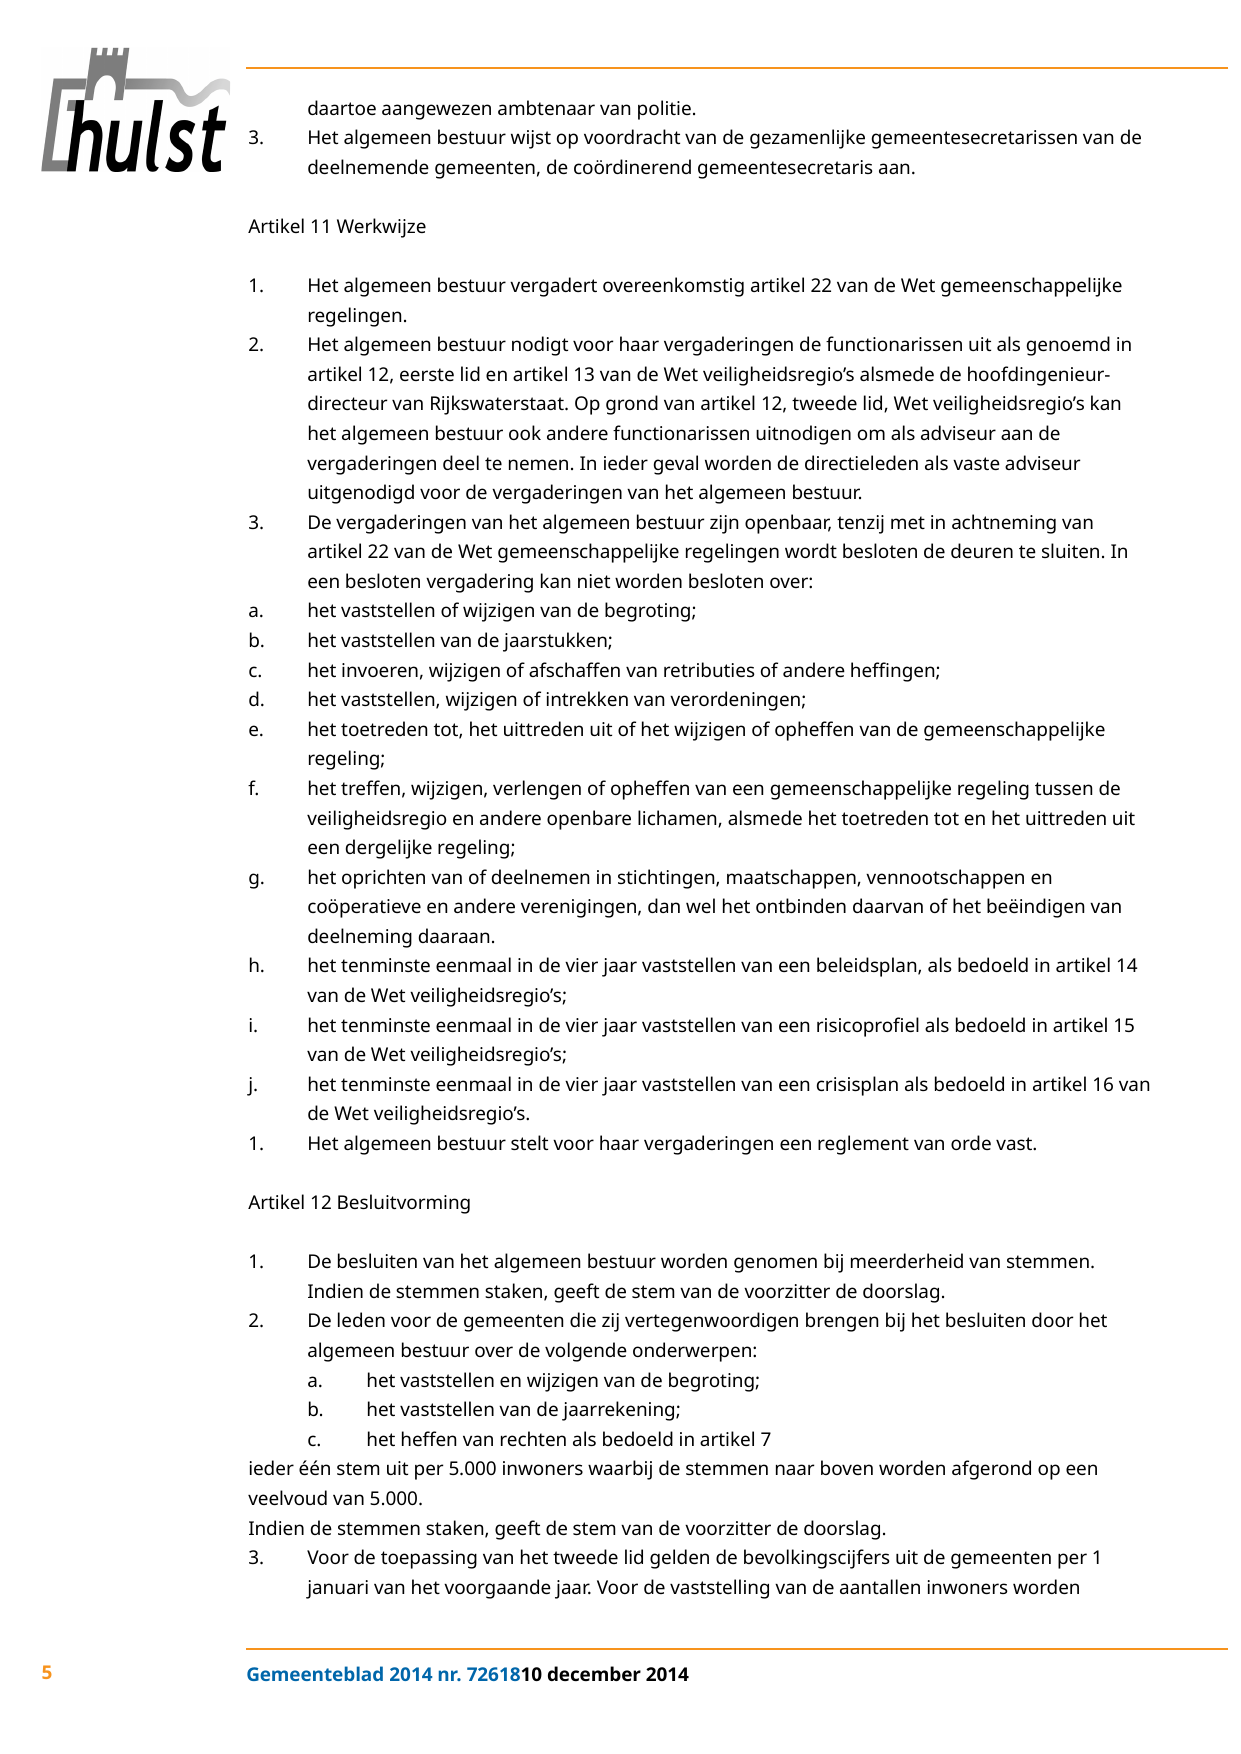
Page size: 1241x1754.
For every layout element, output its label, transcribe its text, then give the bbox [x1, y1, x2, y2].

list De besluiten van het algemeen bestuur worden genomen bij meerderheid van stemmen. Indien de stemmen staken, geeft de stem van de voorzitter de doorslag. [248, 1248, 1152, 1304]
list het oprichten van of deelnemen in stichtingen, maatschappen, vennootschappen en coöperatieve en andere verenigingen, dan wel het ontbinden daarvan of het beëindigen van deelneming daaraan. [248, 864, 1152, 949]
list daartoe aangewezen ambtenaar van politie. [248, 95, 1152, 121]
list het heffen van rechten als bedoeld in artikel 7 [307, 1426, 1152, 1452]
list De vergaderingen van het algemeen bestuur zijn openbaar, tenzij met in achtneming van artikel 22 van de Wet gemeenschappelijke regelingen wordt besloten de deuren te sluiten. In een besloten vergadering kan niet worden besloten over: [248, 509, 1152, 594]
list het tenminste eenmaal in de vier jaar vaststellen van een beleidsplan, als bedoeld in artikel 14 van de Wet veiligheidsregio’s; [248, 953, 1152, 1008]
picture [41, 47, 231, 172]
text Indien de stemmen staken, geeft de stem van de voorzitter de doorslag. [248, 1515, 1152, 1541]
list het treffen, wijzigen, verlengen of opheffen van een gemeenschappelijke regeling tussen de veiligheidsregio en andere openbare lichamen, alsmede het toetreden tot en het uittreden uit een dergelijke regeling; [248, 775, 1152, 860]
list het tenminste eenmaal in de vier jaar vaststellen van een crisisplan als bedoeld in artikel 16 van de Wet veiligheidsregio’s. [248, 1071, 1152, 1126]
text Artikel 11 Werkwijze [248, 213, 1152, 239]
list Het algemeen bestuur nodigt voor haar vergaderingen de functionarissen uit als genoemd in artikel 12, eerste lid en artikel 13 van de Wet veiligheidsregio’s alsmede de hoofdingenieur-directeur van Rijkswaterstaat. Op grond van artikel 12, tweede lid, Wet veiligheidsregio’s kan het algemeen bestuur ook andere functionarissen uitnodigen om als adviseur aan de vergaderingen deel te nemen. In ieder geval worden de directieleden als vaste adviseur uitgenodigd voor de vergaderingen van het algemeen bestuur. [248, 331, 1152, 505]
list het vaststellen van de jaarstukken; [248, 627, 1152, 653]
list het vaststellen, wijzigen of intrekken van verordeningen; [248, 686, 1152, 712]
list het invoeren, wijzigen of afschaffen van retributies of andere heffingen; [248, 657, 1152, 683]
list De leden voor de gemeenten die zij vertegenwoordigen brengen bij het besluiten door het algemeen bestuur over de volgende onderwerpen: [248, 1308, 1152, 1363]
list Het algemeen bestuur wijst op voordracht van de gezamenlijke gemeentesecretarissen van de deelnemende gemeenten, de coördinerend gemeentesecretaris aan. [248, 124, 1152, 180]
text Artikel 12 Besluitvorming [248, 1189, 1152, 1215]
list het vaststellen of wijzigen van de begroting; [248, 598, 1152, 623]
list het vaststellen en wijzigen van de begroting; [307, 1367, 1152, 1393]
text ieder één stem uit per 5.000 inwoners waarbij de stemmen naar boven worden afgerond op een veelvoud van 5.000. [248, 1456, 1152, 1511]
list het vaststellen van de jaarrekening; [307, 1396, 1152, 1422]
list Het algemeen bestuur vergadert overeenkomstig artikel 22 van de Wet gemeenschappelijke regelingen. [248, 272, 1152, 328]
list het tenminste eenmaal in de vier jaar vaststellen van een risicoprofiel als bedoeld in artikel 15 van de Wet veiligheidsregio’s; [248, 1012, 1152, 1067]
list Het algemeen bestuur stelt voor haar vergaderingen een reglement van orde vast. [248, 1130, 1152, 1156]
list het toetreden tot, het uittreden uit of het wijzigen of opheffen van de gemeenschappelijke regeling; [248, 716, 1152, 771]
list Voor de toepassing van het tweede lid gelden de bevolkingscijfers uit de gemeenten per 1 januari van het voorgaande jaar. Voor de vaststelling van de aantallen inwoners worden [248, 1544, 1152, 1600]
